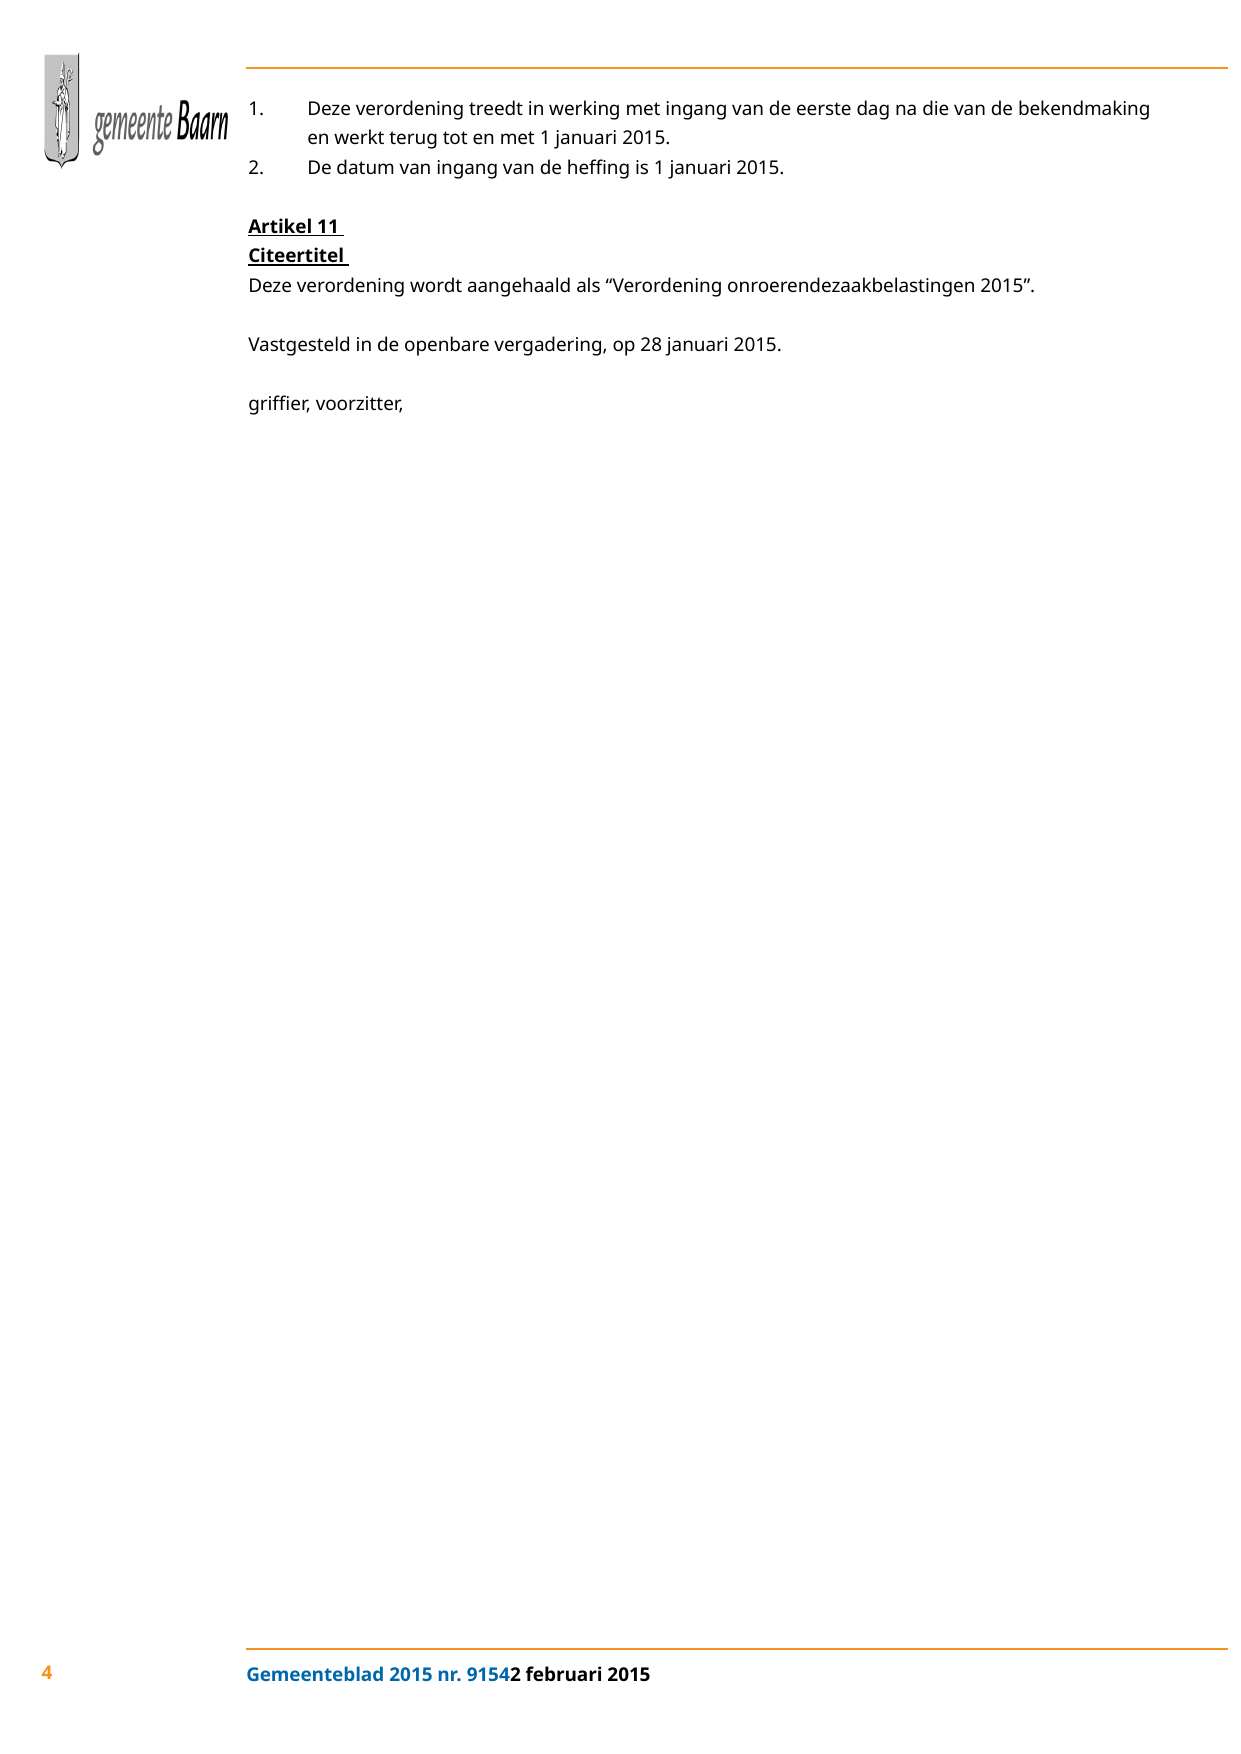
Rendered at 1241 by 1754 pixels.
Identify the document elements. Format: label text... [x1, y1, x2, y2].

picture [41, 47, 231, 172]
list Deze verordening treedt in werking met ingang van de eerste dag na die van de bekendmaking en werkt terug tot en met 1 januari 2015. [248, 95, 1152, 150]
text Vastgesteld in de openbare vergadering, op 28 januari 2015. [248, 331, 1152, 357]
text griffier, voorzitter, [248, 391, 1152, 416]
list De datum van ingang van de heffing is 1 januari 2015. [248, 154, 1152, 180]
text Artikel 11 [248, 213, 1152, 239]
text Citeertitel [248, 243, 1152, 268]
text Deze verordening wordt aangehaald als “Verordening onroerendezaakbelastingen 2015”. [248, 272, 1152, 298]
